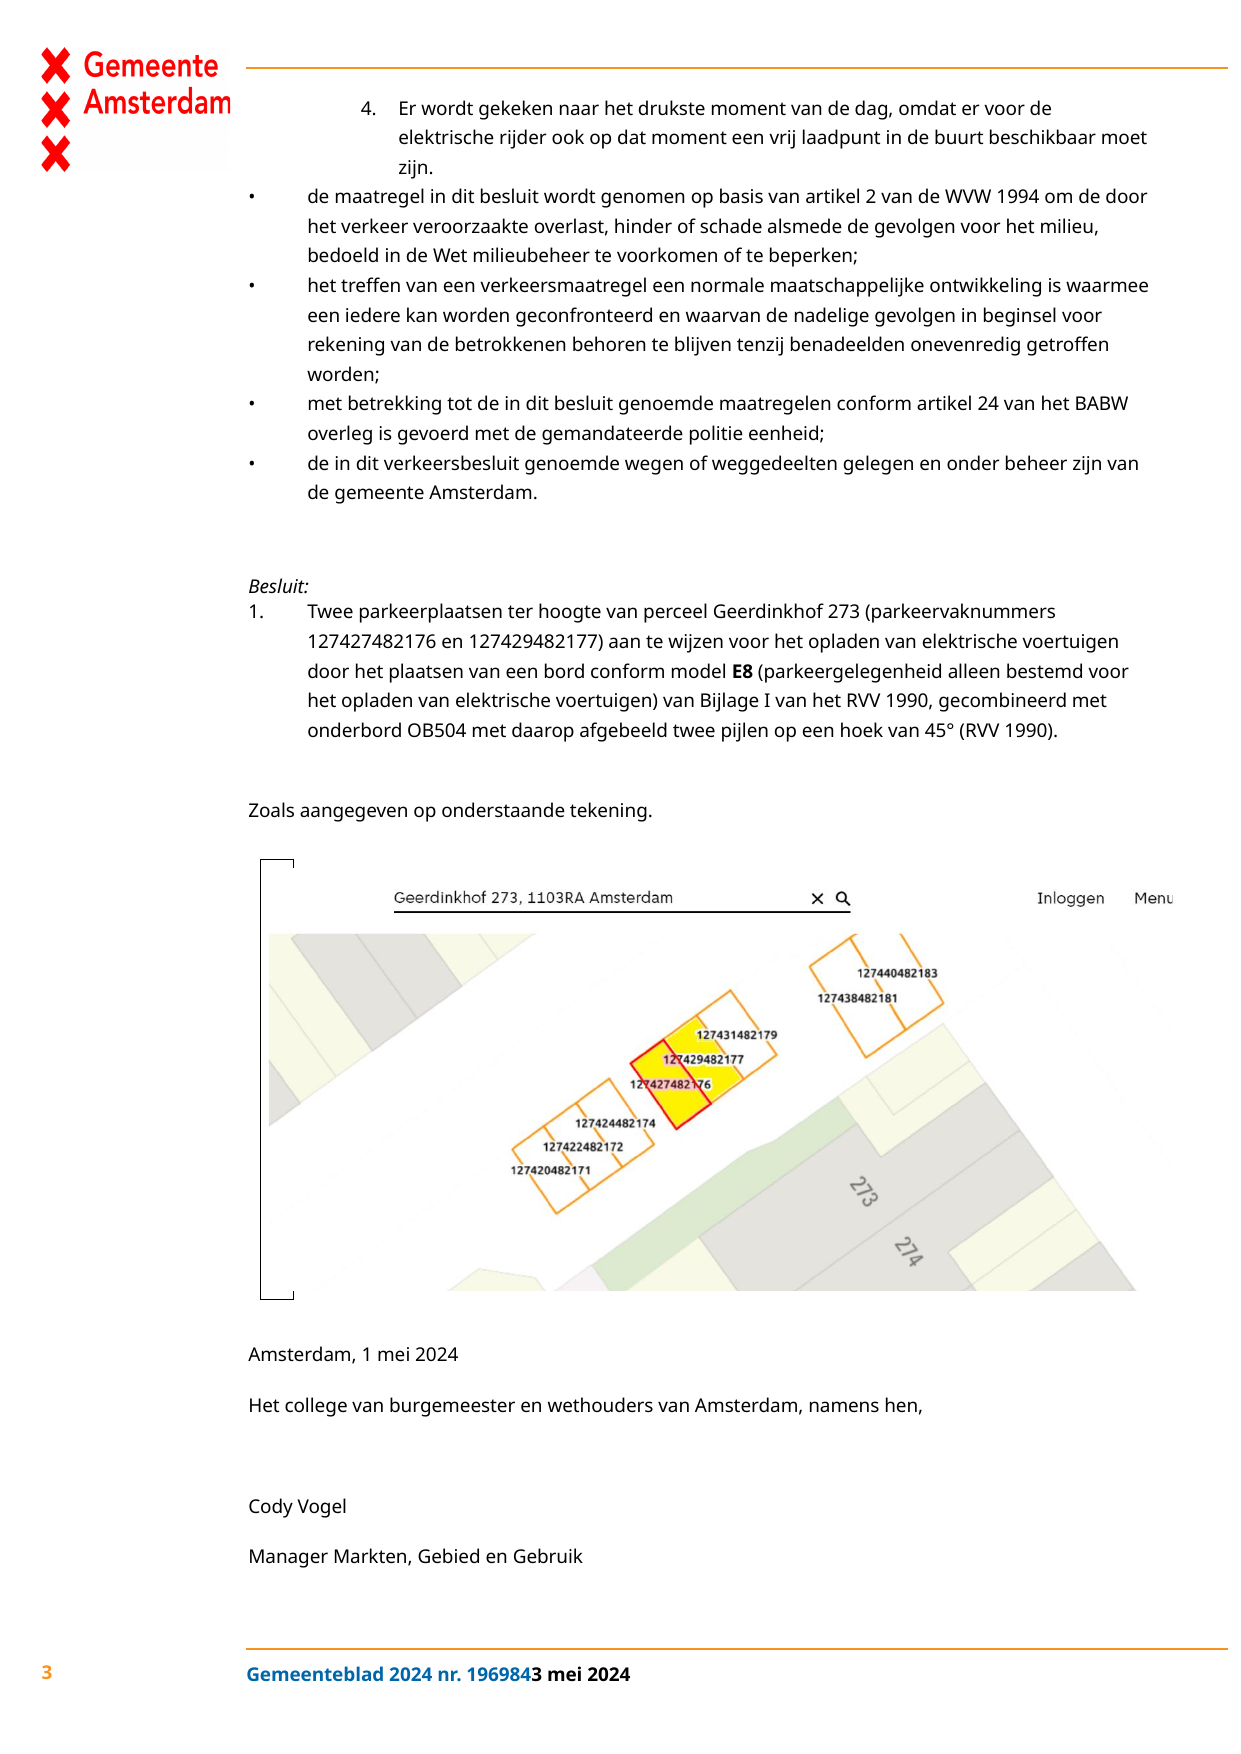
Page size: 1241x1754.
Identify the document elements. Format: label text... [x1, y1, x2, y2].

picture [41, 47, 231, 172]
list de in dit verkeersbesluit genoemde wegen of weggedeelten gelegen en onder beheer zijn van de gemeente Amsterdam. [248, 450, 1152, 505]
list het treffen van een verkeersmaatregel een normale maatschappelijke ontwikkeling is waarmee een iedere kan worden geconfronteerd en waarvan de nadelige gevolgen in beginsel voor rekening van de betrokkenen behoren te blijven tenzij benadeelden onevenredig getroffen worden; [248, 272, 1152, 387]
picture [268, 868, 1173, 1291]
list Er wordt gekeken naar het drukste moment van de dag, omdat er voor de elektrische rijder ook op dat moment een vrij laadpunt in de buurt beschikbaar moet zijn. [361, 95, 1152, 180]
text Cody Vogel [248, 1493, 1152, 1519]
list met betrekking tot de in dit besluit genoemde maatregelen conform artikel 24 van het BABW overleg is gevoerd met de gemandateerde politie eenheid; [248, 391, 1152, 446]
text Het college van burgemeester en wethouders van Amsterdam, namens hen, [248, 1392, 1152, 1418]
text Manager Markten, Gebied en Gebruik [248, 1543, 1152, 1569]
text Amsterdam, 1 mei 2024 [248, 1342, 1152, 1367]
text Zoals aangegeven op onderstaande tekening. [248, 797, 1152, 823]
list de maatregel in dit besluit wordt genomen op basis van artikel 2 van de WVW 1994 om de door het verkeer veroorzaakte overlast, hinder of schade alsmede de gevolgen voor het milieu, bedoeld in de Wet milieubeheer te voorkomen of te beperken; [248, 183, 1152, 268]
text Besluit: [248, 573, 1152, 599]
list Twee parkeerplaatsen ter hoogte van perceel Geerdinkhof 273 (parkeervaknummers 127427482176 en 127429482177) aan te wijzen voor het opladen van elektrische voertuigen door het plaatsen van een bord conform model E8 (parkeergelegenheid alleen bestemd voor het opladen van elektrische voertuigen) van Bijlage I van het RVV 1990, gecombineerd met onderbord OB504 met daarop afgebeeld twee pijlen op een hoek van 45° (RVV 1990). [248, 599, 1152, 743]
